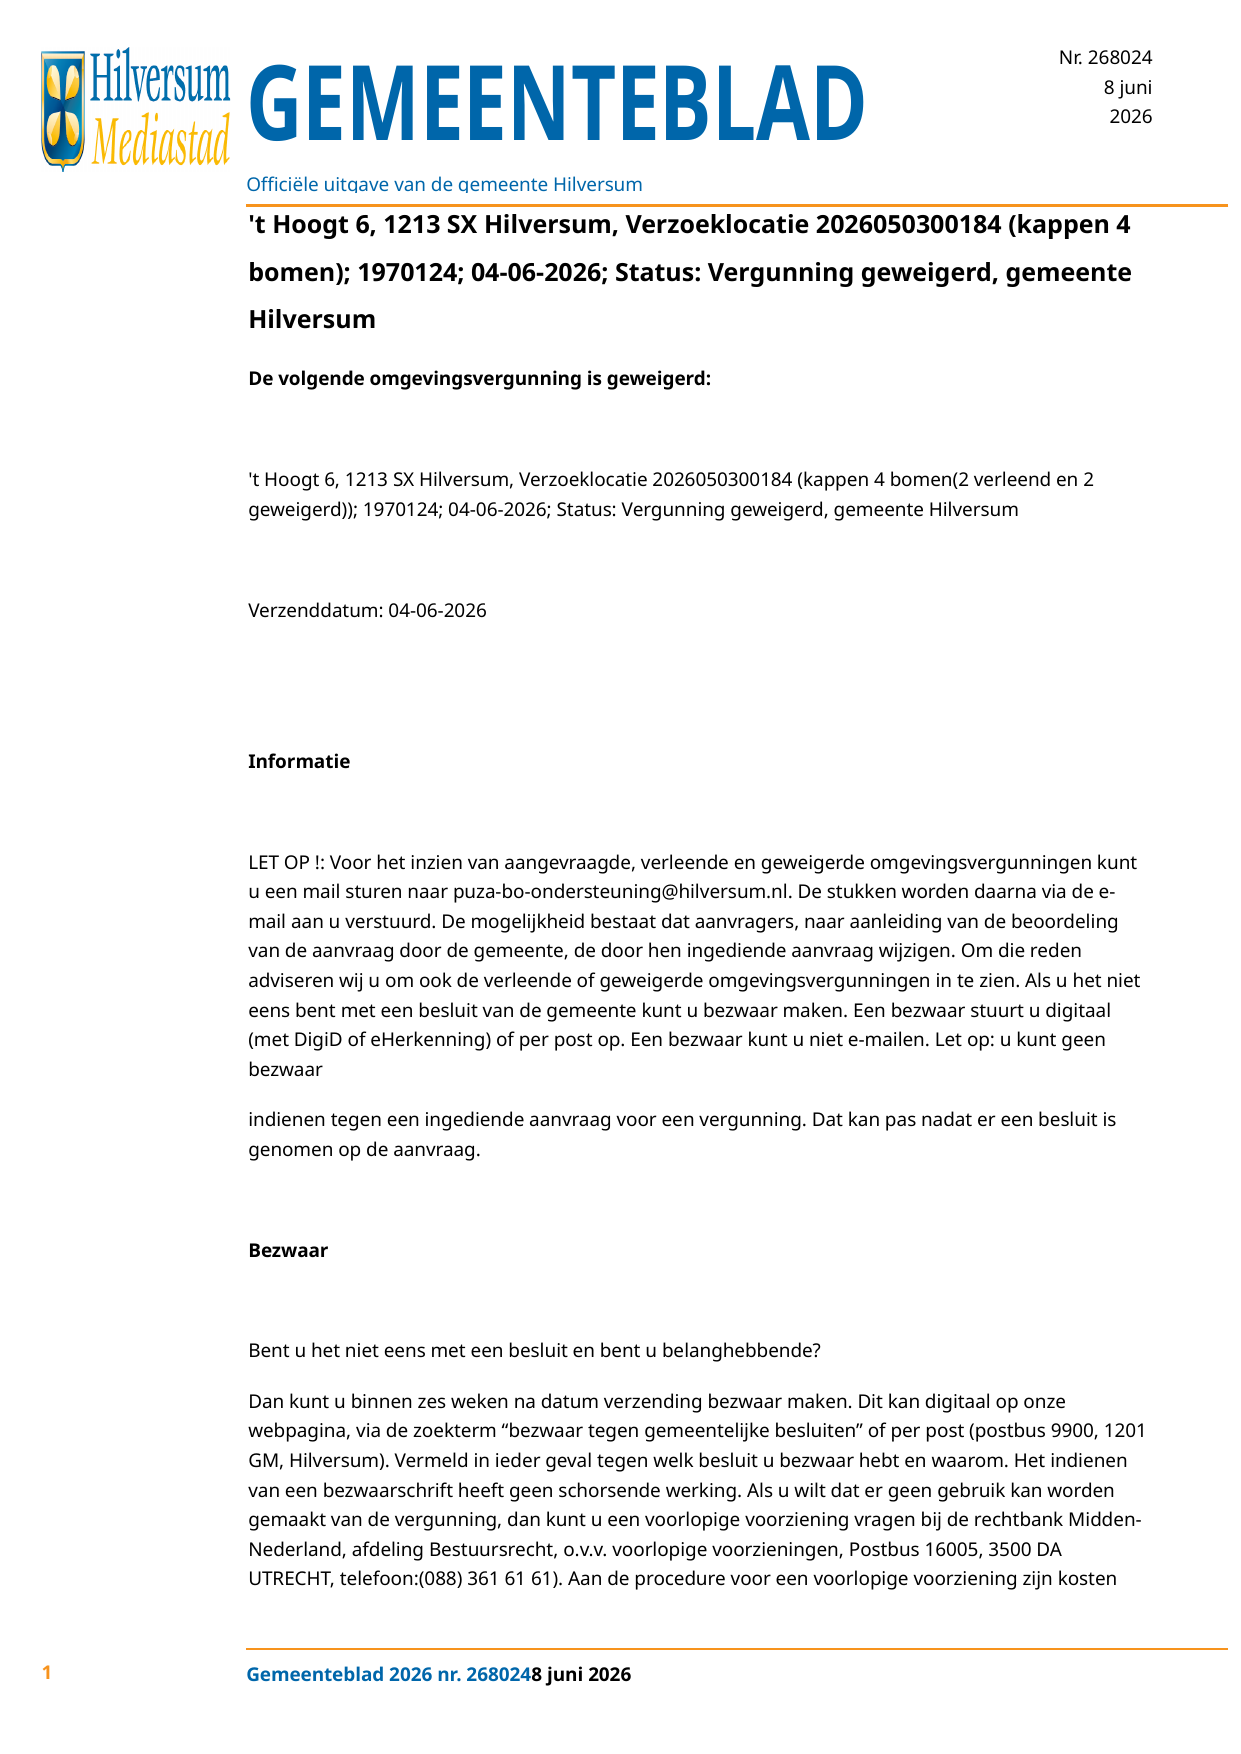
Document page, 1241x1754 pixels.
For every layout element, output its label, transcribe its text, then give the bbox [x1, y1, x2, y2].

text Dan kunt u binnen zes weken na datum verzending bezwaar maken. Dit kan digitaal op onze webpagina, via de zoekterm “bezwaar tegen gemeentelijke besluiten” of per post (postbus 9900, 1201 GM, Hilversum). Vermeld in ieder geval tegen welk besluit u bezwaar hebt en waarom. Het indienen van een bezwaarschrift heeft geen schorsende werking. Als u wilt dat er geen gebruik kan worden gemaakt van de vergunning, dan kunt u een voorlopige voorziening vragen bij de rechtbank Midden-Nederland, afdeling Bestuursrecht, o.v.v. voorlopige voorzieningen, Postbus 16005, 3500 DA UTRECHT, telefoon:(088) 361 61 61). Aan de procedure voor een voorlopige voorziening zijn kosten [248, 1388, 1152, 1591]
picture [41, 47, 231, 172]
text LET OP !: Voor het inzien van aangevraagde, verleende en geweigerde omgevingsvergunningen kunt u een mail sturen naar puza-bo-ondersteuning@hilversum.nl. De stukken worden daarna via de e-mail aan u verstuurd. De mogelijkheid bestaat dat aanvragers, naar aanleiding van de beoordeling van de aanvraag door de gemeente, de door hen ingediende aanvraag wijzigen. Om die reden adviseren wij u om ook de verleende of geweigerde omgevingsvergunningen in te zien. Als u het niet eens bent met een besluit van de gemeente kunt u bezwaar maken. Een bezwaar stuurt u digitaal (met DigiD of eHerkenning) of per post op. Een bezwaar kunt u niet e-mailen. Let op: u kunt geen bezwaar [248, 849, 1152, 1082]
text Bent u het niet eens met een besluit en bent u belanghebbende? [248, 1338, 1152, 1363]
text indienen tegen een ingediende aanvraag voor een vergunning. Dat kan pas nadat er een besluit is genomen op de aanvraag. [248, 1106, 1152, 1162]
text Verzenddatum: 04-06-2026 [248, 597, 1152, 622]
text Bezwaar [248, 1237, 1152, 1262]
text 't Hoogt 6, 1213 SX Hilversum, Verzoeklocatie 2026050300184 (kappen 4 bomen(2 verleend en 2 geweigerd)); 1970124; 04-06-2026; Status: Vergunning geweigerd, gemeente Hilversum [248, 466, 1152, 522]
text Informatie [248, 748, 1152, 774]
text De volgende omgevingsvergunning is geweigerd: [248, 366, 1152, 391]
text 't Hoogt 6, 1213 SX Hilversum, Verzoeklocatie 2026050300184 (kappen 4 bomen); 1970124; 04-06-2026; Status: Vergunning geweigerd, gemeente Hilversum [248, 207, 1152, 336]
